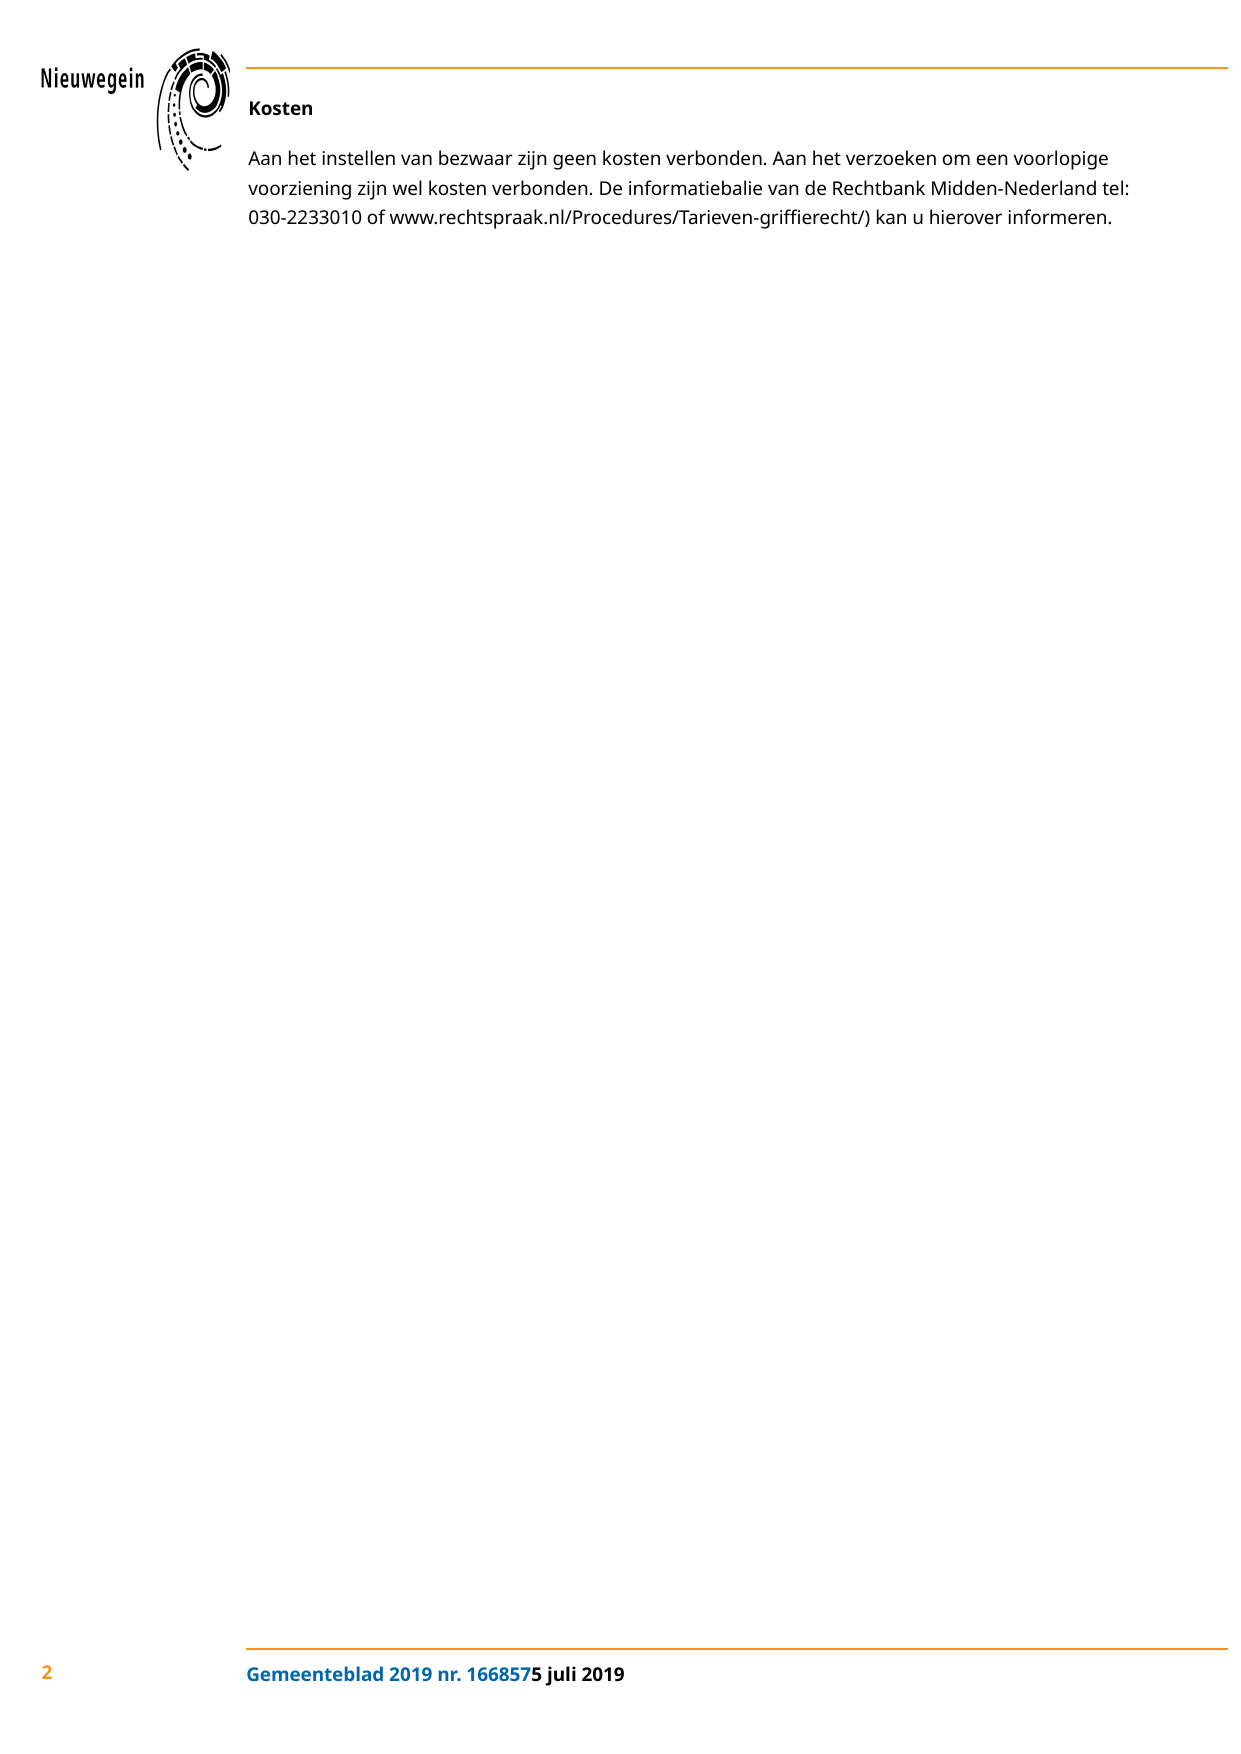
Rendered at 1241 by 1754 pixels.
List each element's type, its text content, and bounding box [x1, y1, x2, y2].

text Aan het instellen van bezwaar zijn geen kosten verbonden. Aan het verzoeken om een voorlopige voorziening zijn wel kosten verbonden. De informatiebalie van de Rechtbank Midden-Nederland tel: 030-2233010 of www.rechtspraak.nl/Procedures/Tarieven-griffierecht/) kan u hierover informeren. [248, 145, 1152, 230]
text Kosten [248, 95, 1152, 121]
picture [41, 47, 231, 172]
